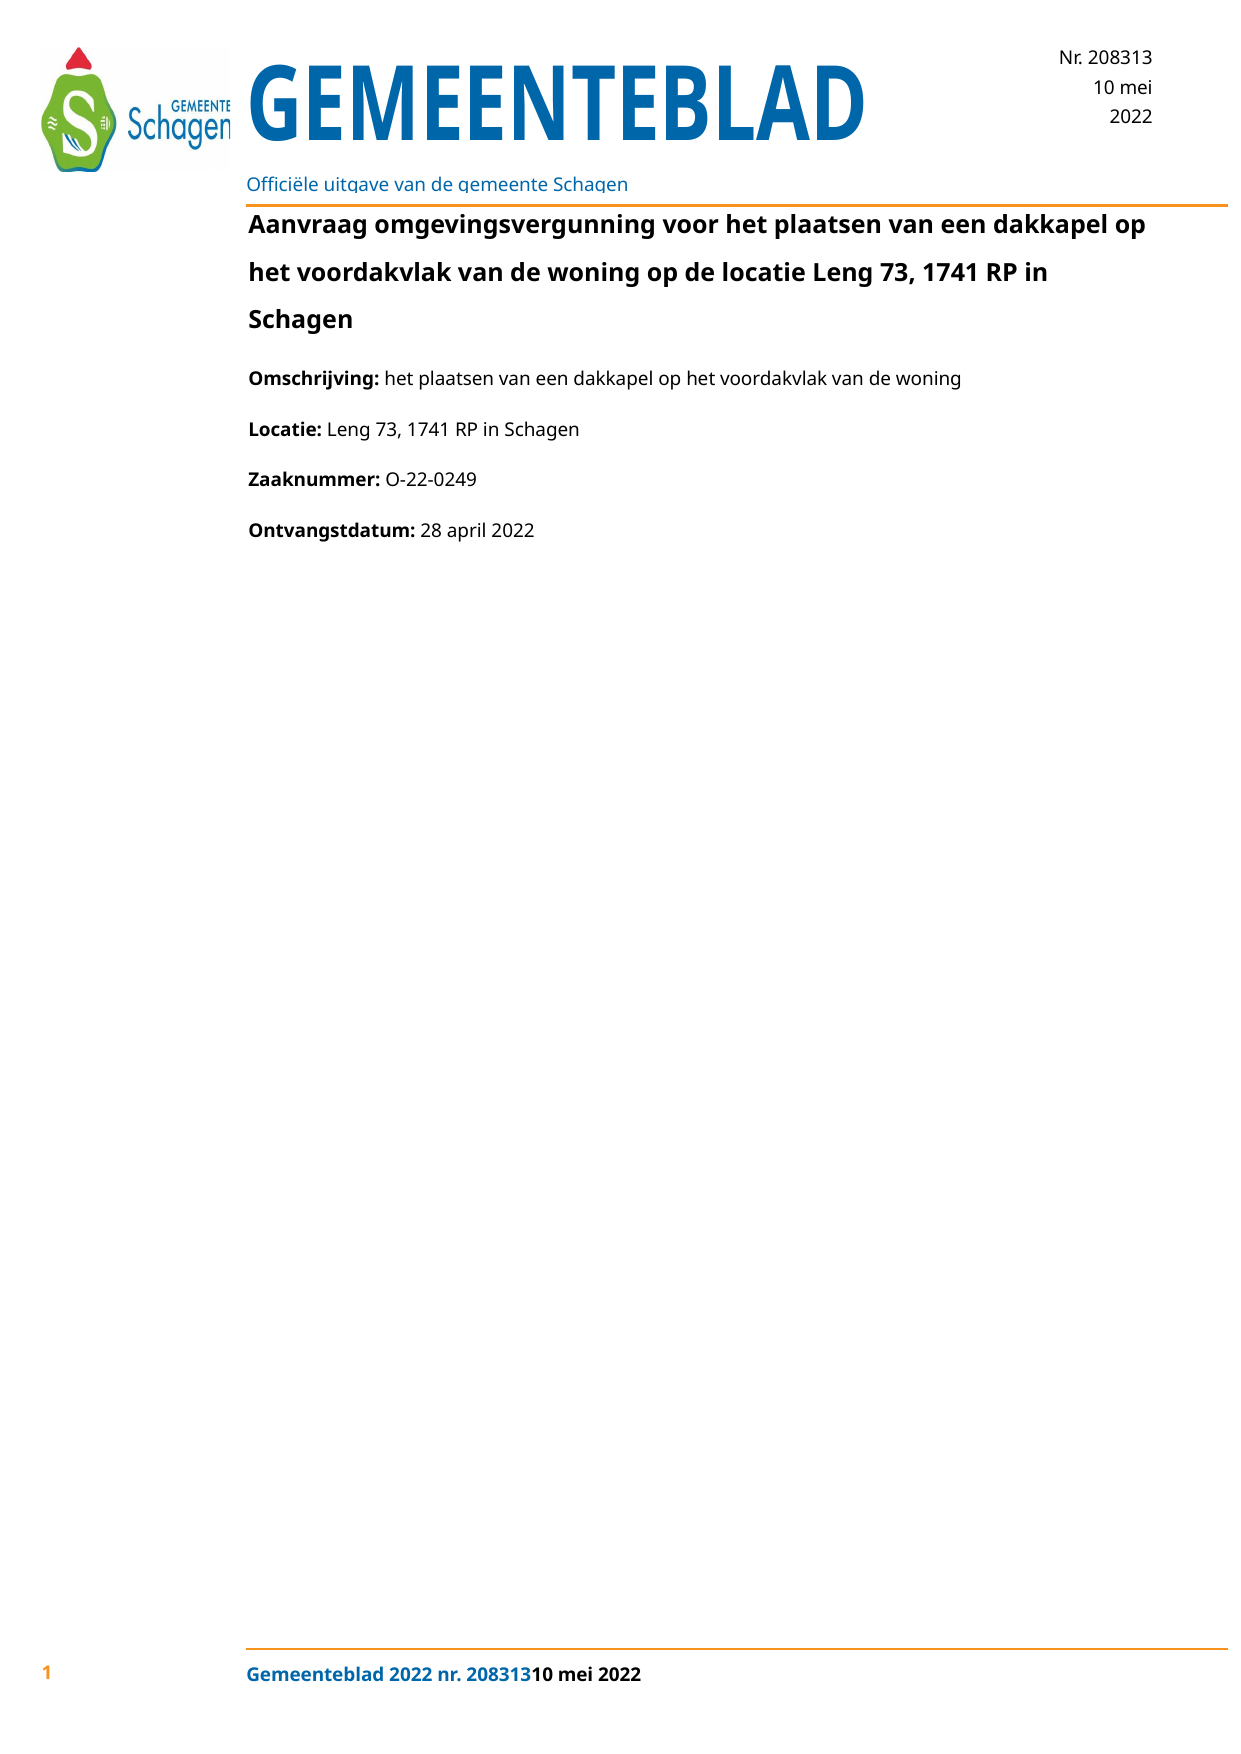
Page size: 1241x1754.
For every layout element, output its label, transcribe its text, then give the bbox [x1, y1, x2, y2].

text Omschrijving: het plaatsen van een dakkapel op het voordakvlak van de woning [248, 366, 1152, 391]
text Aanvraag omgevingsvergunning voor het plaatsen van een dakkapel op het voordakvlak van de woning op de locatie Leng 73, 1741 RP in Schagen [248, 207, 1152, 336]
text Ontvangstdatum: 28 april 2022 [248, 517, 1152, 542]
text Zaaknummer: O-22-0249 [248, 466, 1152, 492]
text Locatie: Leng 73, 1741 RP in Schagen [248, 416, 1152, 442]
picture [41, 47, 231, 172]
